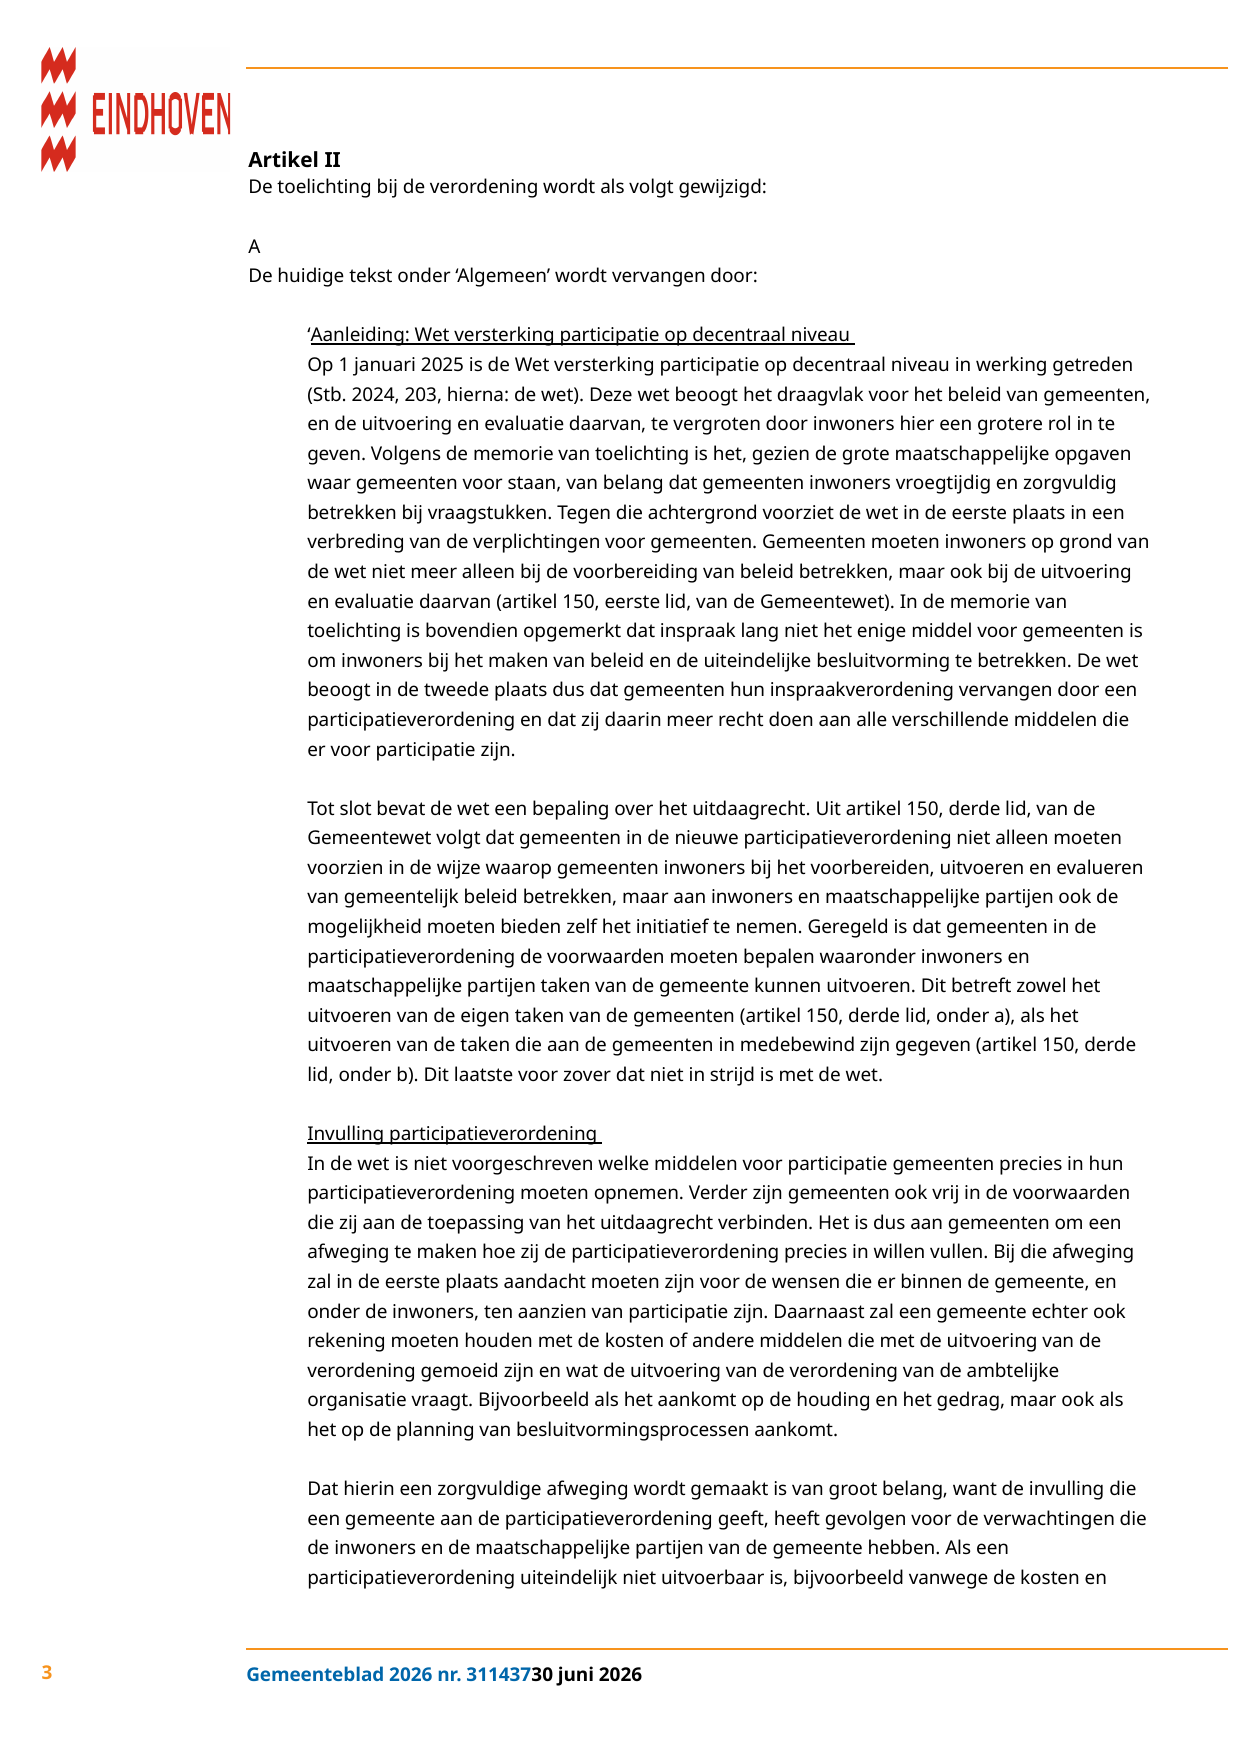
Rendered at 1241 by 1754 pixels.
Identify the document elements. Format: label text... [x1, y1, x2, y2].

list In de wet is niet voorgeschreven welke middelen voor participatie gemeenten precies in hun participatieverordening moeten opnemen. Verder zijn gemeenten ook vrij in de voorwaarden die zij aan de toepassing van het uitdaagrecht verbinden. Het is dus aan gemeenten om een afweging te maken hoe zij de participatieverordening precies in willen vullen. Bij die afweging zal in de eerste plaats aandacht moeten zijn voor de wensen die er binnen de gemeente, en onder de inwoners, ten aanzien van participatie zijn. Daarnaast zal een gemeente echter ook rekening moeten houden met de kosten of andere middelen die met de uitvoering van de verordening gemoeid zijn en wat de uitvoering van de verordening van de ambtelijke organisatie vraagt. Bijvoorbeeld als het aankomt op de houding en het gedrag, maar ook als het op de planning van besluitvormingsprocessen aankomt. [248, 1150, 1152, 1442]
list Op 1 januari 2025 is de Wet versterking participatie op decentraal niveau in werking getreden (Stb. 2024, 203, hierna: de wet). Deze wet beoogt het draagvlak voor het beleid van gemeenten, en de uitvoering en evaluatie daarvan, te vergroten door inwoners hier een grotere rol in te geven. Volgens de memorie van toelichting is het, gezien de grote maatschappelijke opgaven waar gemeenten voor staan, van belang dat gemeenten inwoners vroegtijdig en zorgvuldig betrekken bij vraagstukken. Tegen die achtergrond voorziet de wet in de eerste plaats in een verbreding van de verplichtingen voor gemeenten. Gemeenten moeten inwoners op grond van de wet niet meer alleen bij de voorbereiding van beleid betrekken, maar ook bij de uitvoering en evaluatie daarvan (artikel 150, eerste lid, van de Gemeentewet). In de memorie van toelichting is bovendien opgemerkt dat inspraak lang niet het enige middel voor gemeenten is om inwoners bij het maken van beleid en de uiteindelijke besluitvorming te betrekken. De wet beoogt in de tweede plaats dus dat gemeenten hun inspraakverordening vervangen door een participatieverordening en dat zij daarin meer recht doen aan alle verschillende middelen die er voor participatie zijn. [248, 351, 1152, 761]
picture [41, 47, 231, 172]
text A [248, 233, 1152, 258]
list ‘Aanleiding: Wet versterking participatie op decentraal niveau [248, 322, 1152, 347]
list Invulling participatieverordening [248, 1120, 1152, 1146]
text De toelichting bij de verordening wordt als volgt gewijzigd: [248, 174, 1152, 199]
list Dat hierin een zorgvuldige afweging wordt gemaakt is van groot belang, want de invulling die een gemeente aan de participatieverordening geeft, heeft gevolgen voor de verwachtingen die de inwoners en de maatschappelijke partijen van de gemeente hebben. Als een participatieverordening uiteindelijk niet uitvoerbaar is, bijvoorbeeld vanwege de kosten en [248, 1475, 1152, 1590]
text De huidige tekst onder ‘Algemeen’ wordt vervangen door: [248, 262, 1152, 288]
list Tot slot bevat de wet een bepaling over het uitdaagrecht. Uit artikel 150, derde lid, van de Gemeentewet volgt dat gemeenten in de nieuwe participatieverordening niet alleen moeten voorzien in de wijze waarop gemeenten inwoners bij het voorbereiden, uitvoeren en evalueren van gemeentelijk beleid betrekken, maar aan inwoners en maatschappelijke partijen ook de mogelijkheid moeten bieden zelf het initiatief te nemen. Geregeld is dat gemeenten in de participatieverordening de voorwaarden moeten bepalen waaronder inwoners en maatschappelijke partijen taken van de gemeente kunnen uitvoeren. Dit betreft zowel het uitvoeren van de eigen taken van de gemeenten (artikel 150, derde lid, onder a), als het uitvoeren van de taken die aan de gemeenten in medebewind zijn gegeven (artikel 150, derde lid, onder b). Dit laatste voor zover dat niet in strijd is met de wet. [248, 795, 1152, 1087]
text Artikel II [248, 145, 1152, 174]
